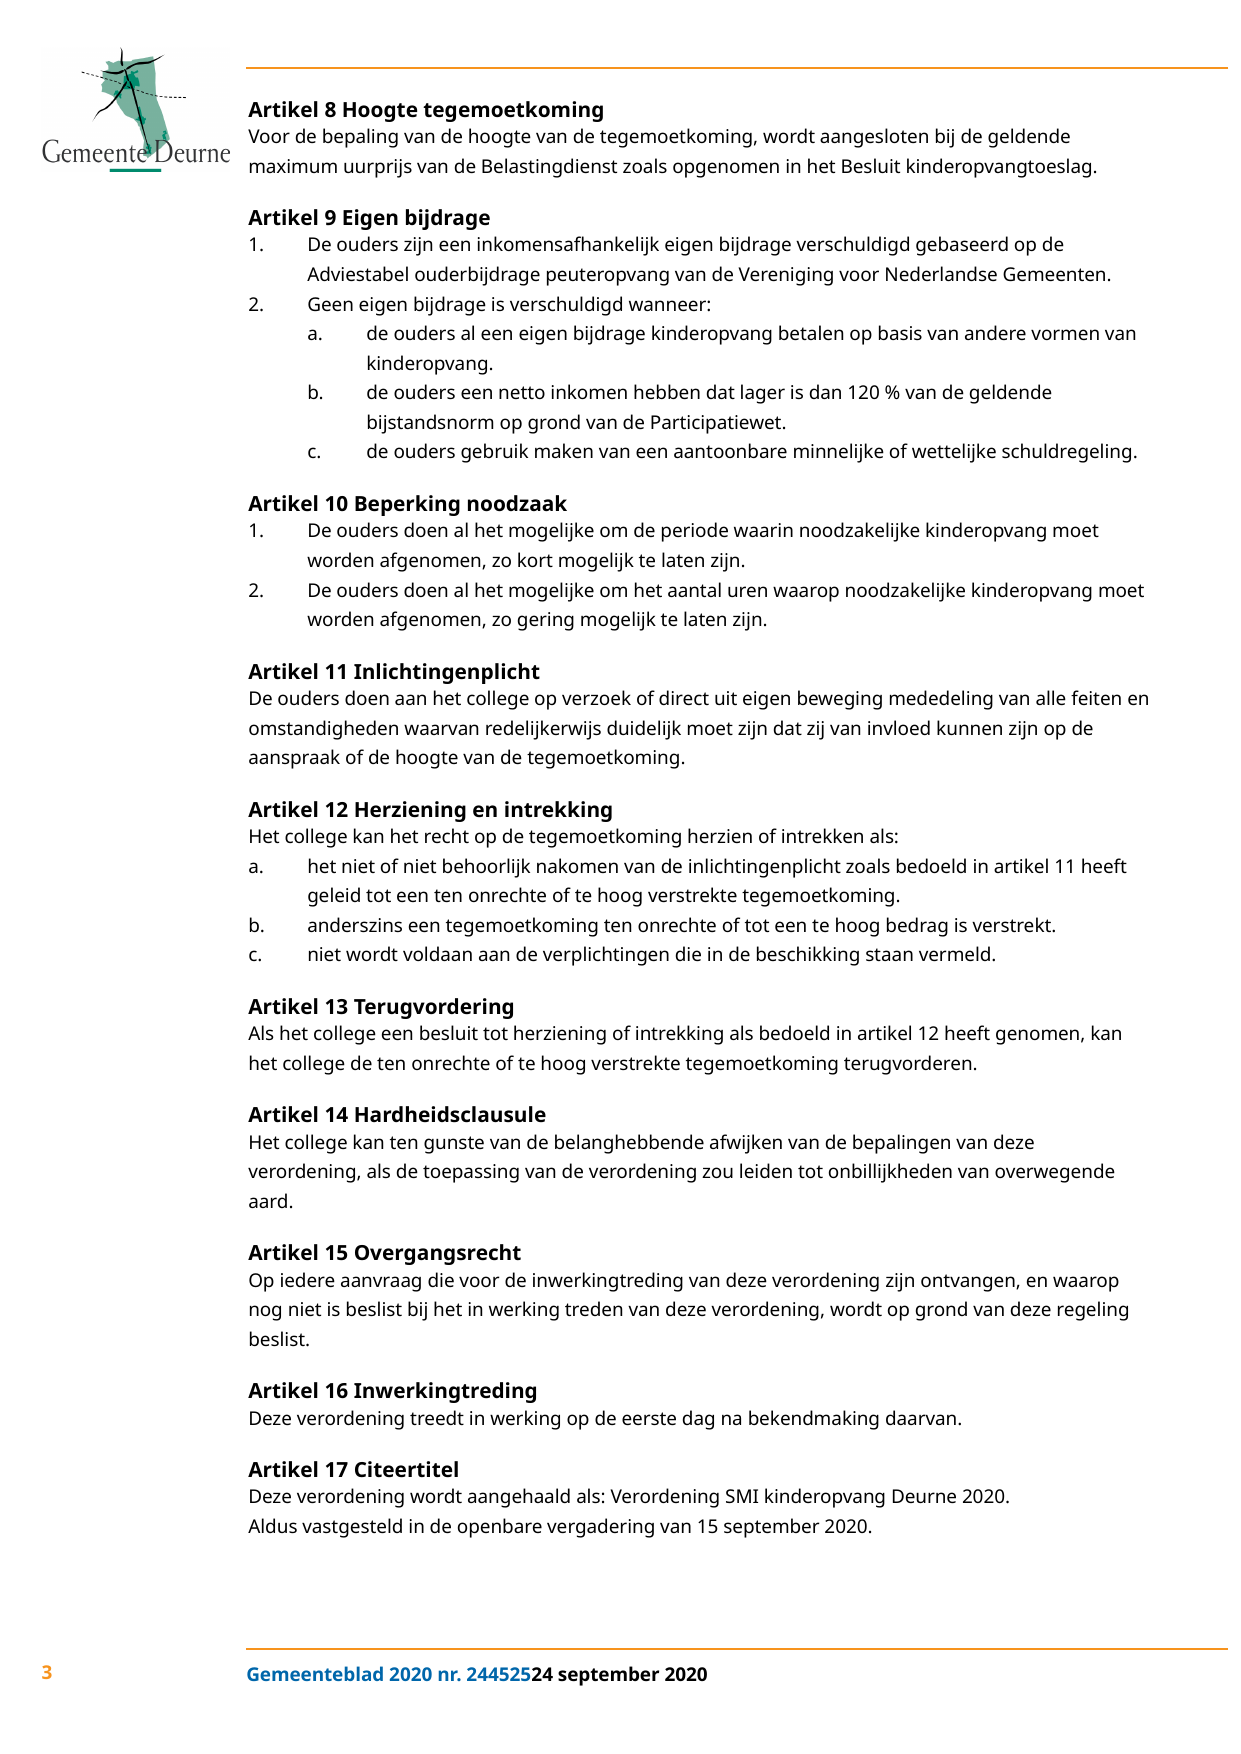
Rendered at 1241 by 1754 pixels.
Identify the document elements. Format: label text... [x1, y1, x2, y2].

text Voor de bepaling van de hoogte van de tegemoetkoming, wordt aangesloten bij de geldende maximum uurprijs van de Belastingdienst zoals opgenomen in het Besluit kinderopvangtoeslag. [248, 123, 1152, 178]
text Als het college een besluit tot herziening of intrekking als bedoeld in artikel 12 heeft genomen, kan het college de ten onrechte of te hoog verstrekte tegemoetkoming terugvorderen. [248, 1020, 1152, 1076]
list Geen eigen bijdrage is verschuldigd wanneer: [248, 291, 1152, 317]
text Artikel 15 Overgangsrecht [248, 1238, 1152, 1267]
text Deze verordening wordt aangehaald als: Verordening SMI kinderopvang Deurne 2020. [248, 1484, 1152, 1509]
text Artikel 9 Eigen bijdrage [248, 203, 1152, 232]
text De ouders doen aan het college op verzoek of direct uit eigen beweging mededeling van alle feiten en omstandigheden waarvan redelijkerwijs duidelijk moet zijn dat zij van invloed kunnen zijn op de aanspraak of de hoogte van de tegemoetkoming. [248, 685, 1152, 770]
text Artikel 11 Inlichtingenplicht [248, 657, 1152, 685]
list anderszins een tegemoetkoming ten onrechte of tot een te hoog bedrag is verstrekt. [248, 912, 1152, 938]
text Artikel 17 Citeertitel [248, 1455, 1152, 1484]
text Deze verordening treedt in werking op de eerste dag na bekendmaking daarvan. [248, 1405, 1152, 1431]
list De ouders doen al het mogelijke om de periode waarin noodzakelijke kinderopvang moet worden afgenomen, zo kort mogelijk te laten zijn. [248, 518, 1152, 573]
list de ouders gebruik maken van een aantoonbare minnelijke of wettelijke schuldregeling. [307, 439, 1152, 464]
list de ouders een netto inkomen hebben dat lager is dan 120 % van de geldende bijstandsnorm op grond van de Participatiewet. [307, 379, 1152, 435]
text Artikel 13 Terugvordering [248, 992, 1152, 1020]
text Artikel 10 Beperking noodzaak [248, 489, 1152, 518]
picture [41, 47, 231, 172]
text Artikel 14 Hardheidsclausule [248, 1100, 1152, 1129]
text Het college kan ten gunste van de belanghebbende afwijken van de bepalingen van deze verordening, als de toepassing van de verordening zou leiden tot onbillijkheden van overwegende aard. [248, 1129, 1152, 1214]
text Op iedere aanvraag die voor de inwerkingtreding van deze verordening zijn ontvangen, en waarop nog niet is beslist bij het in werking treden van deze verordening, wordt op grond van deze regeling beslist. [248, 1267, 1152, 1352]
list niet wordt voldaan aan de verplichtingen die in de beschikking staan vermeld. [248, 942, 1152, 967]
list de ouders al een eigen bijdrage kinderopvang betalen op basis van andere vormen van kinderopvang. [307, 320, 1152, 376]
text Artikel 8 Hoogte tegemoetkoming [248, 95, 1152, 123]
text Artikel 12 Herziening en intrekking [248, 795, 1152, 823]
list De ouders doen al het mogelijke om het aantal uren waarop noodzakelijke kinderopvang moet worden afgenomen, zo gering mogelijk te laten zijn. [248, 577, 1152, 632]
list het niet of niet behoorlijk nakomen van de inlichtingenplicht zoals bedoeld in artikel 11 heeft geleid tot een ten onrechte of te hoog verstrekte tegemoetkoming. [248, 853, 1152, 908]
list De ouders zijn een inkomensafhankelijk eigen bijdrage verschuldigd gebaseerd op de Adviestabel ouderbijdrage peuteropvang van de Vereniging voor Nederlandse Gemeenten. [248, 232, 1152, 287]
text Het college kan het recht op de tegemoetkoming herzien of intrekken als: [248, 823, 1152, 849]
text Aldus vastgesteld in de openbare vergadering van 15 september 2020. [248, 1513, 1152, 1539]
text Artikel 16 Inwerkingtreding [248, 1376, 1152, 1405]
